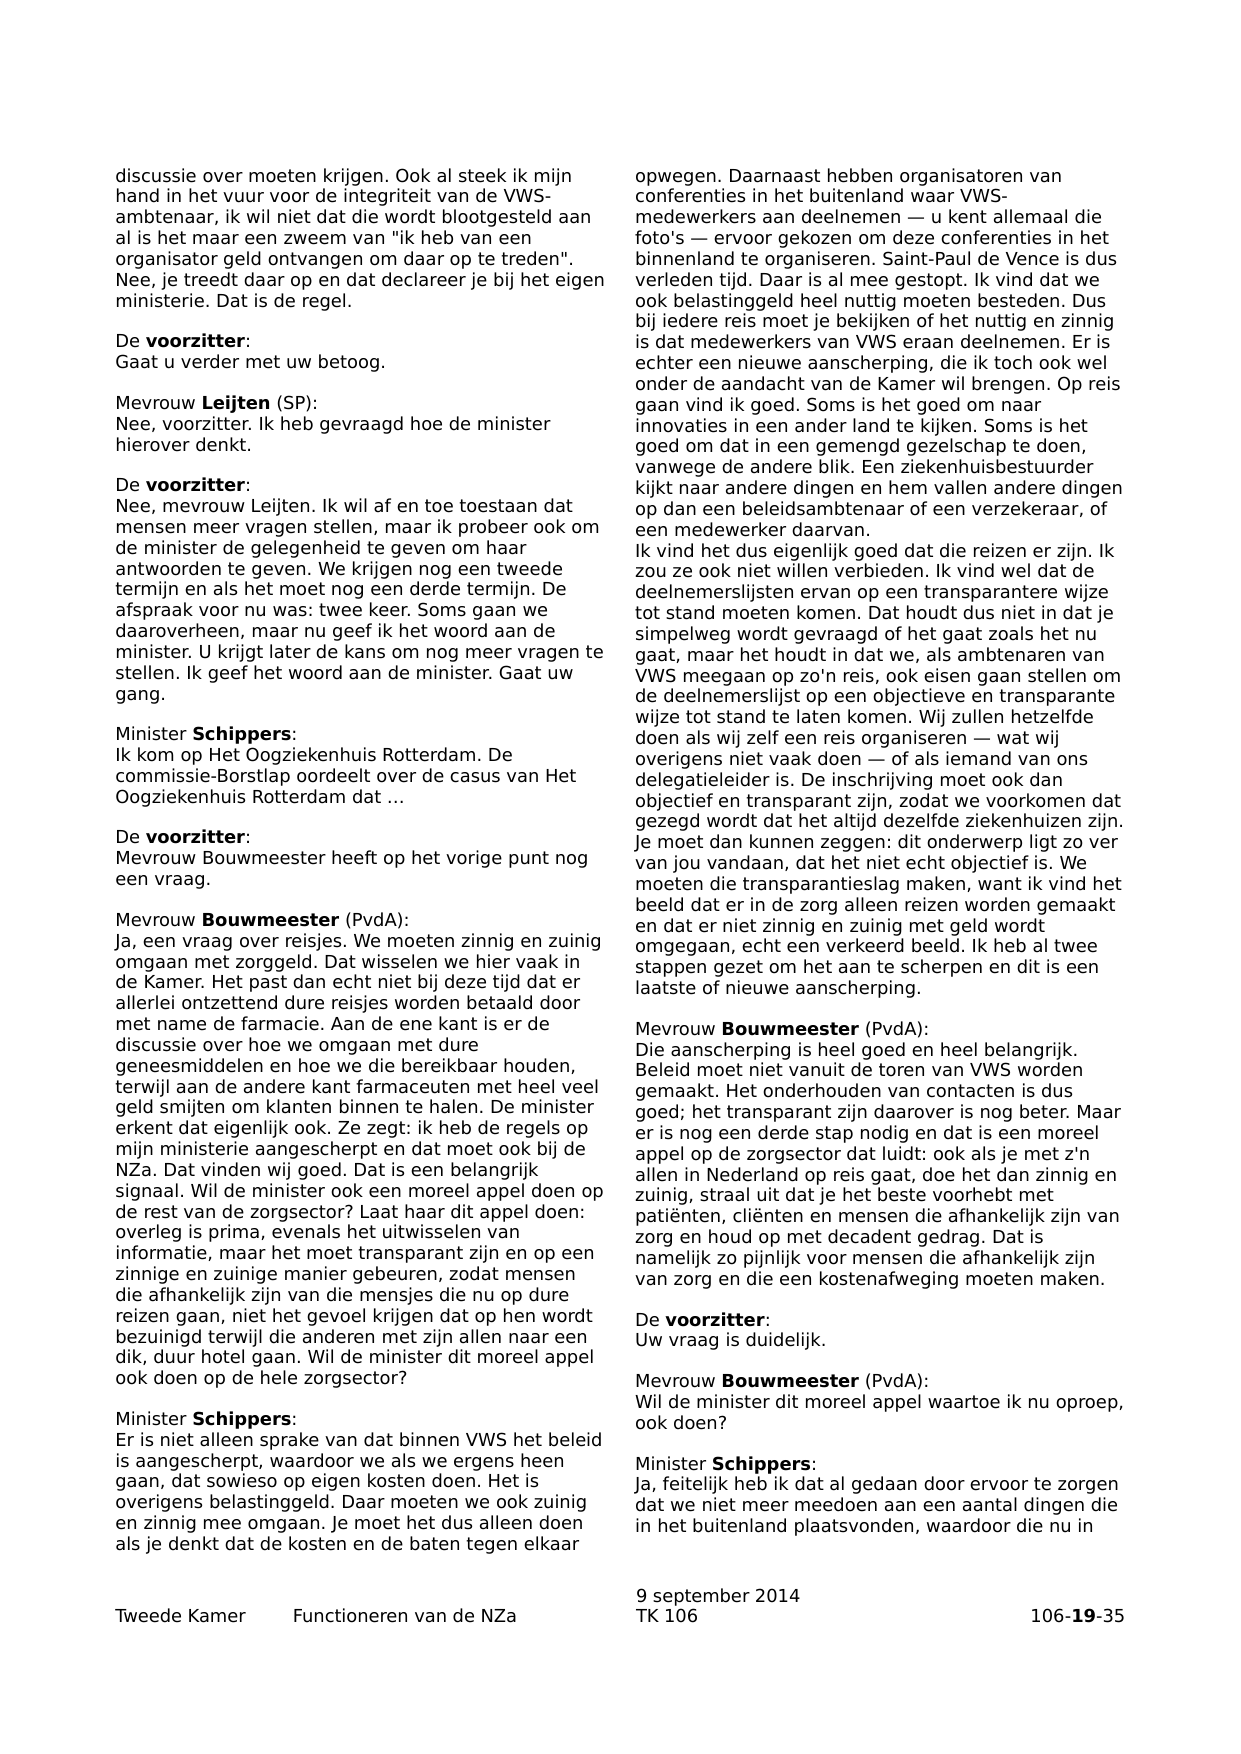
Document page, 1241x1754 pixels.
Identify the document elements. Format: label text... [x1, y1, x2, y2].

text Mevrouw Bouwmeester (PvdA): [115, 910, 605, 931]
text Minister Schippers: [635, 1453, 1125, 1474]
text Mevrouw Bouwmeester (PvdA): [635, 1371, 1125, 1392]
text Mevrouw Bouwmeester heeft op het vorige punt nog een vraag. [115, 848, 605, 890]
text De voorzitter: [115, 331, 605, 352]
text Ja, feitelijk heb ik dat al gedaan door ervoor te zorgen dat we niet meer meedoen aan een aantal dingen die in het buitenland plaatsvonden, waardoor die nu in [635, 1474, 1125, 1537]
text De voorzitter: [115, 475, 605, 496]
text Uw vraag is duidelijk. [635, 1330, 1125, 1351]
text Nee, mevrouw Leijten. Ik wil af en toe toestaan dat mensen meer vragen stellen, maar ik probeer ook om de minister de gelegenheid te geven om haar antwoorden te geven. We krijgen nog een tweede termijn en als het moet nog een derde termijn. De afspraak voor nu was: twee keer. Soms gaan we daaroverheen, maar nu geef ik het woord aan de minister. U krijgt later de kans om nog meer vragen te stellen. Ik geef het woord aan de minister. Gaat uw gang. [115, 496, 605, 704]
text De voorzitter: [115, 827, 605, 848]
text Ja, een vraag over reisjes. We moeten zinnig en zuinig omgaan met zorggeld. Dat wisselen we hier vaak in de Kamer. Het past dan echt niet bij deze tijd dat er allerlei ontzettend dure reisjes worden betaald door met name de farmacie. Aan de ene kant is er de discussie over hoe we omgaan met dure geneesmiddelen en hoe we die bereikbaar houden, terwijl aan de andere kant farmaceuten met heel veel geld smijten om klanten binnen te halen. De minister erkent dat eigenlijk ook. Ze zegt: ik heb de regels op mijn ministerie aangescherpt en dat moet ook bij de NZa. Dat vinden wij goed. Dat is een belangrijk signaal. Wil de minister ook een moreel appel doen op de rest van de zorgsector? Laat haar dit appel doen: overleg is prima, evenals het uitwisselen van informatie, maar het moet transparant zijn en op een zinnige en zuinige manier gebeuren, zodat mensen die afhankelijk zijn van die mensjes die nu op dure reizen gaan, niet het gevoel krijgen dat op hen wordt bezuinigd terwijl die anderen met zijn allen naar een dik, duur hotel gaan. Wil de minister dit moreel appel ook doen op de hele zorgsector? [115, 931, 605, 1389]
text Mevrouw Leijten (SP): [115, 393, 605, 413]
text discussie over moeten krijgen. Ook al steek ik mijn hand in het vuur voor de integriteit van de VWS-ambtenaar, ik wil niet dat die wordt blootgesteld aan al is het maar een zweem van "ik heb van een organisator geld ontvangen om daar op te treden". Nee, je treedt daar op en dat declareer je bij het eigen ministerie. Dat is de regel. [115, 165, 605, 311]
text Die aanscherping is heel goed en heel belangrijk. Beleid moet niet vanuit de toren van VWS worden gemaakt. Het onderhouden van contacten is dus goed; het transparant zijn daarover is nog beter. Maar er is nog een derde stap nodig en dat is een moreel appel op de zorgsector dat luidt: ook als je met z'n allen in Nederland op reis gaat, doe het dan zinnig en zuinig, straal uit dat je het beste voorhebt met patiënten, cliënten en mensen die afhankelijk zijn van zorg en houd op met decadent gedrag. Dat is namelijk zo pijnlijk voor mensen die afhankelijk zijn van zorg en die een kostenafweging moeten maken. [635, 1039, 1125, 1289]
text Ik kom op Het Oogziekenhuis Rotterdam. De commissie-Borstlap oordeelt over de casus van Het Oogziekenhuis Rotterdam dat … [115, 745, 605, 807]
text Nee, voorzitter. Ik heb gevraagd hoe de minister hierover denkt. [115, 413, 605, 455]
text De voorzitter: [635, 1309, 1125, 1330]
text Gaat u verder met uw betoog. [115, 352, 605, 373]
text Minister Schippers: [115, 724, 605, 745]
text Minister Schippers: [115, 1409, 605, 1429]
text Wil de minister dit moreel appel waartoe ik nu oproep, ook doen? [635, 1392, 1125, 1433]
text Mevrouw Bouwmeester (PvdA): [635, 1019, 1125, 1039]
text Ik vind het dus eigenlijk goed dat die reizen er zijn. Ik zou ze ook niet willen verbieden. Ik vind wel dat de deelnemerslijsten ervan op een transparantere wijze tot stand moeten komen. Dat houdt dus niet in dat je simpelweg wordt gevraagd of het gaat zoals het nu gaat, maar het houdt in dat we, als ambtenaren van VWS meegaan op zo'n reis, ook eisen gaan stellen om de deelnemerslijst op een objectieve en transparante wijze tot stand te laten komen. Wij zullen hetzelfde doen als wij zelf een reis organiseren — wat wij overigens niet vaak doen — of als iemand van ons delegatieleider is. De inschrijving moet ook dan objectief en transparant zijn, zodat we voorkomen dat gezegd wordt dat het altijd dezelfde ziekenhuizen zijn. Je moet dan kunnen zeggen: dit onderwerp ligt zo ver van jou vandaan, dat het niet echt objectief is. We moeten die transparantieslag maken, want ik vind het beeld dat er in de zorg alleen reizen worden gemaakt en dat er niet zinnig en zuinig met geld wordt omgegaan, echt een verkeerd beeld. Ik heb al twee stappen gezet om het aan te scherpen en dit is een laatste of nieuwe aanscherping. [635, 540, 1125, 999]
text opwegen. Daarnaast hebben organisatoren van conferenties in het buitenland waar VWS-medewerkers aan deelnemen — u kent allemaal die foto's — ervoor gekozen om deze conferenties in het binnenland te organiseren. Saint-Paul de Vence is dus verleden tijd. Daar is al mee gestopt. Ik vind dat we ook belastinggeld heel nuttig moeten besteden. Dus bij iedere reis moet je bekijken of het nuttig en zinnig is dat medewerkers van VWS eraan deelnemen. Er is echter een nieuwe aanscherping, die ik toch ook wel onder de aandacht van de Kamer wil brengen. Op reis gaan vind ik goed. Soms is het goed om naar innovaties in een ander land te kijken. Soms is het goed om dat in een gemengd gezelschap te doen, vanwege de andere blik. Een ziekenhuisbestuurder kijkt naar andere dingen en hem vallen andere dingen op dan een beleidsambtenaar of een verzekeraar, of een medewerker daarvan. [635, 165, 1125, 540]
text Er is niet alleen sprake van dat binnen VWS het beleid is aangescherpt, waardoor we als we ergens heen gaan, dat sowieso op eigen kosten doen. Het is overigens belastinggeld. Daar moeten we ook zuinig en zinnig mee omgaan. Je moet het dus alleen doen als je denkt dat de kosten en de baten tegen elkaar [115, 1429, 605, 1554]
